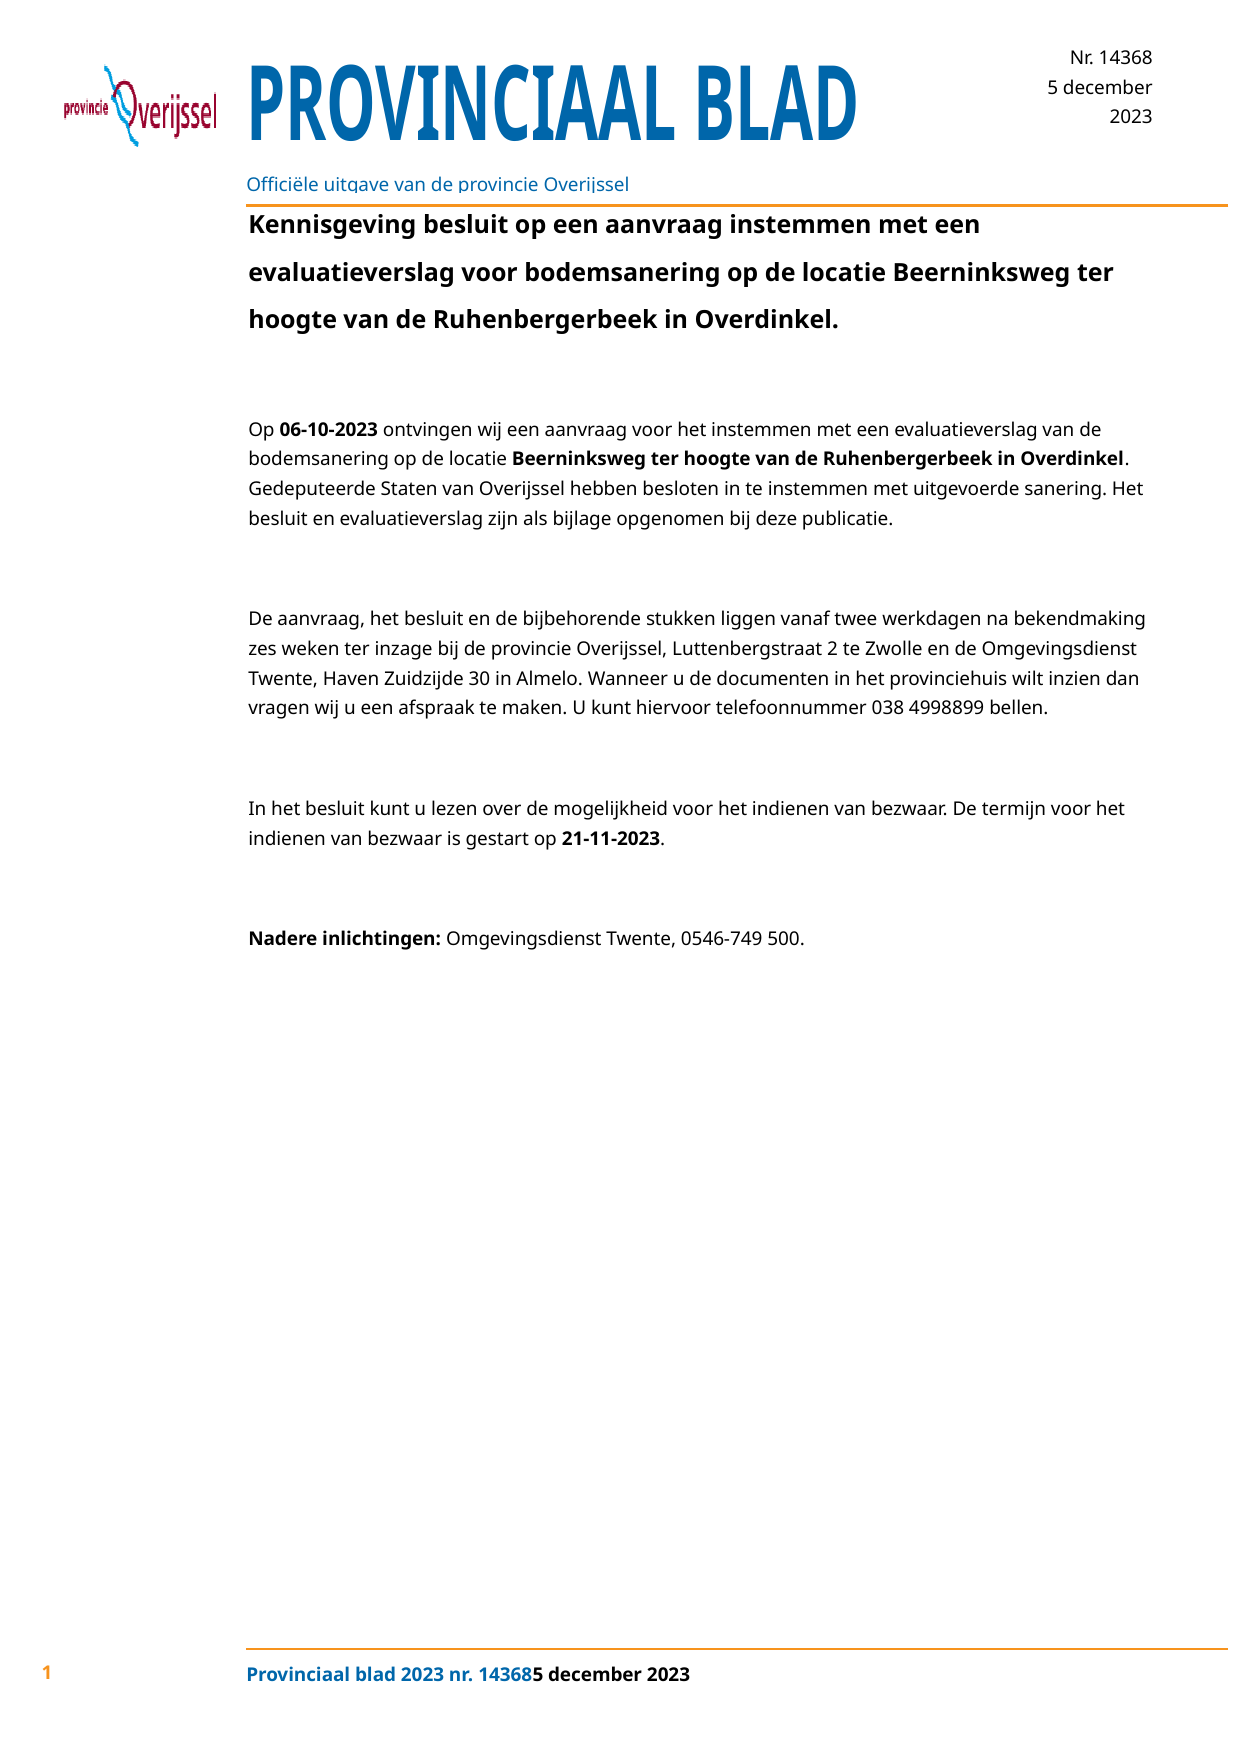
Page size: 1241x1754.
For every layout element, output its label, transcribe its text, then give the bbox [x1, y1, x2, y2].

text Kennisgeving besluit op een aanvraag instemmen met een evaluatieverslag voor bodemsanering op de locatie Beerninksweg ter hoogte van de Ruhenbergerbeek in Overdinkel. [248, 207, 1152, 336]
text Op 06-10-2023 ontvingen wij een aanvraag voor het instemmen met een evaluatieverslag van de bodemsanering op de locatie Beerninksweg ter hoogte van de Ruhenbergerbeek in Overdinkel. Gedeputeerde Staten van Overijssel hebben besloten in te instemmen met uitgevoerde sanering. Het besluit en evaluatieverslag zijn als bijlage opgenomen bij deze publicatie. [248, 416, 1152, 530]
picture [41, 47, 231, 172]
text De aanvraag, het besluit en de bijbehorende stukken liggen vanaf twee werkdagen na bekendmaking zes weken ter inzage bij de provincie Overijssel, Luttenbergstraat 2 te Zwolle en de Omgevingsdienst Twente, Haven Zuidzijde 30 in Almelo. Wanneer u de documenten in het provinciehuis wilt inzien dan vragen wij u een afspraak te maken. U kunt hiervoor telefoonnummer 038 4998899 bellen. [248, 606, 1152, 720]
text Nadere inlichtingen: Omgevingsdienst Twente, 0546-749 500. [248, 926, 1152, 951]
text In het besluit kunt u lezen over de mogelijkheid voor het indienen van bezwaar. De termijn voor het indienen van bezwaar is gestart op 21-11-2023. [248, 795, 1152, 850]
